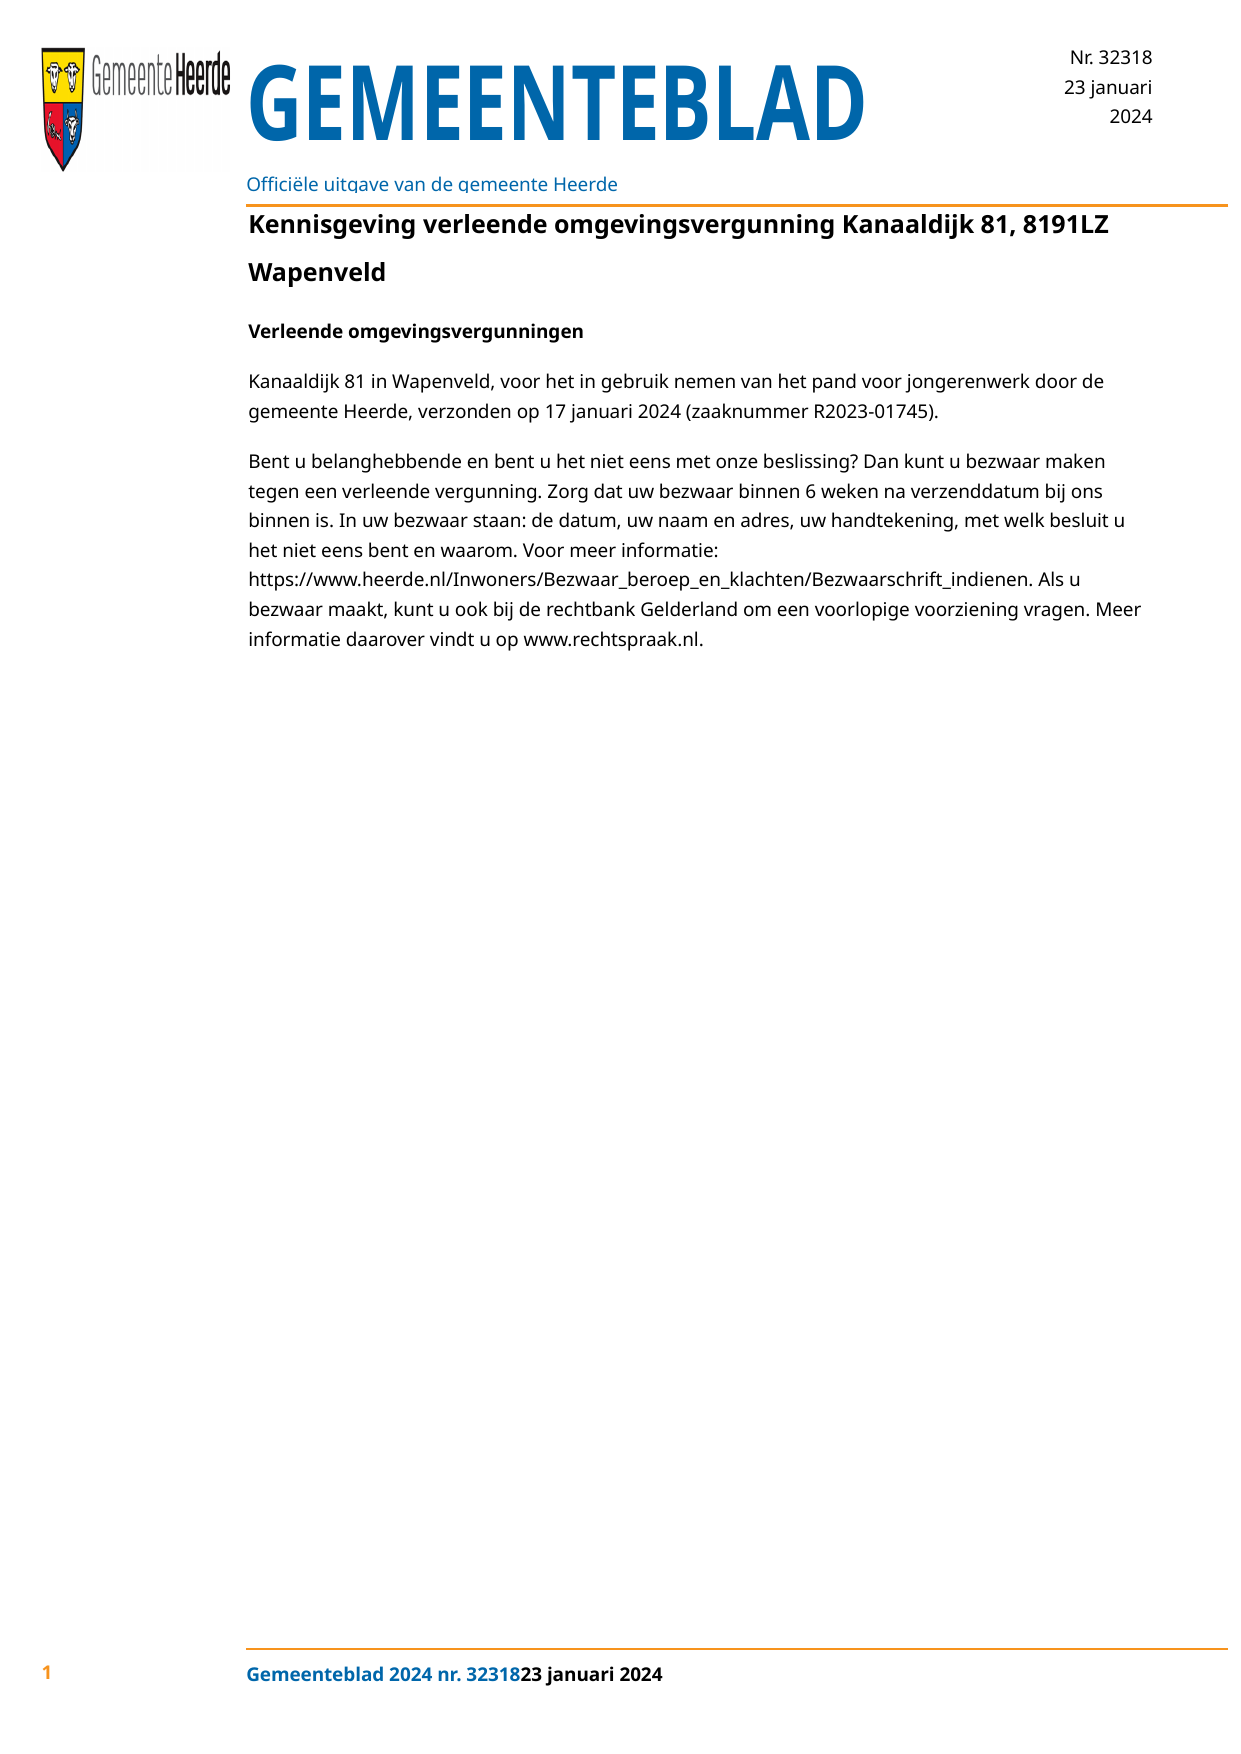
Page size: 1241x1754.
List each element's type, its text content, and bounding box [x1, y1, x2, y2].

text Bent u belanghebbende en bent u het niet eens met onze beslissing? Dan kunt u bezwaar maken tegen een verleende vergunning. Zorg dat uw bezwaar binnen 6 weken na verzenddatum bij ons binnen is. In uw bezwaar staan: de datum, uw naam en adres, uw handtekening, met welk besluit u het niet eens bent en waarom. Voor meer informatie: https://www.heerde.nl/Inwoners/Bezwaar_beroep_en_klachten/Bezwaarschrift_indienen. Als u bezwaar maakt, kunt u ook bij de rechtbank Gelderland om een voorlopige voorziening vragen. Meer informatie daarover vindt u op www.rechtspraak.nl. [248, 448, 1152, 652]
text Verleende omgevingsvergunningen [248, 318, 1152, 344]
picture [41, 47, 231, 172]
text Kennisgeving verleende omgevingsvergunning Kanaaldijk 81, 8191LZ Wapenveld [248, 207, 1152, 288]
text Kanaaldijk 81 in Wapenveld, voor het in gebruik nemen van het pand voor jongerenwerk door de gemeente Heerde, verzonden op 17 januari 2024 (zaaknummer R2023-01745). [248, 368, 1152, 424]
